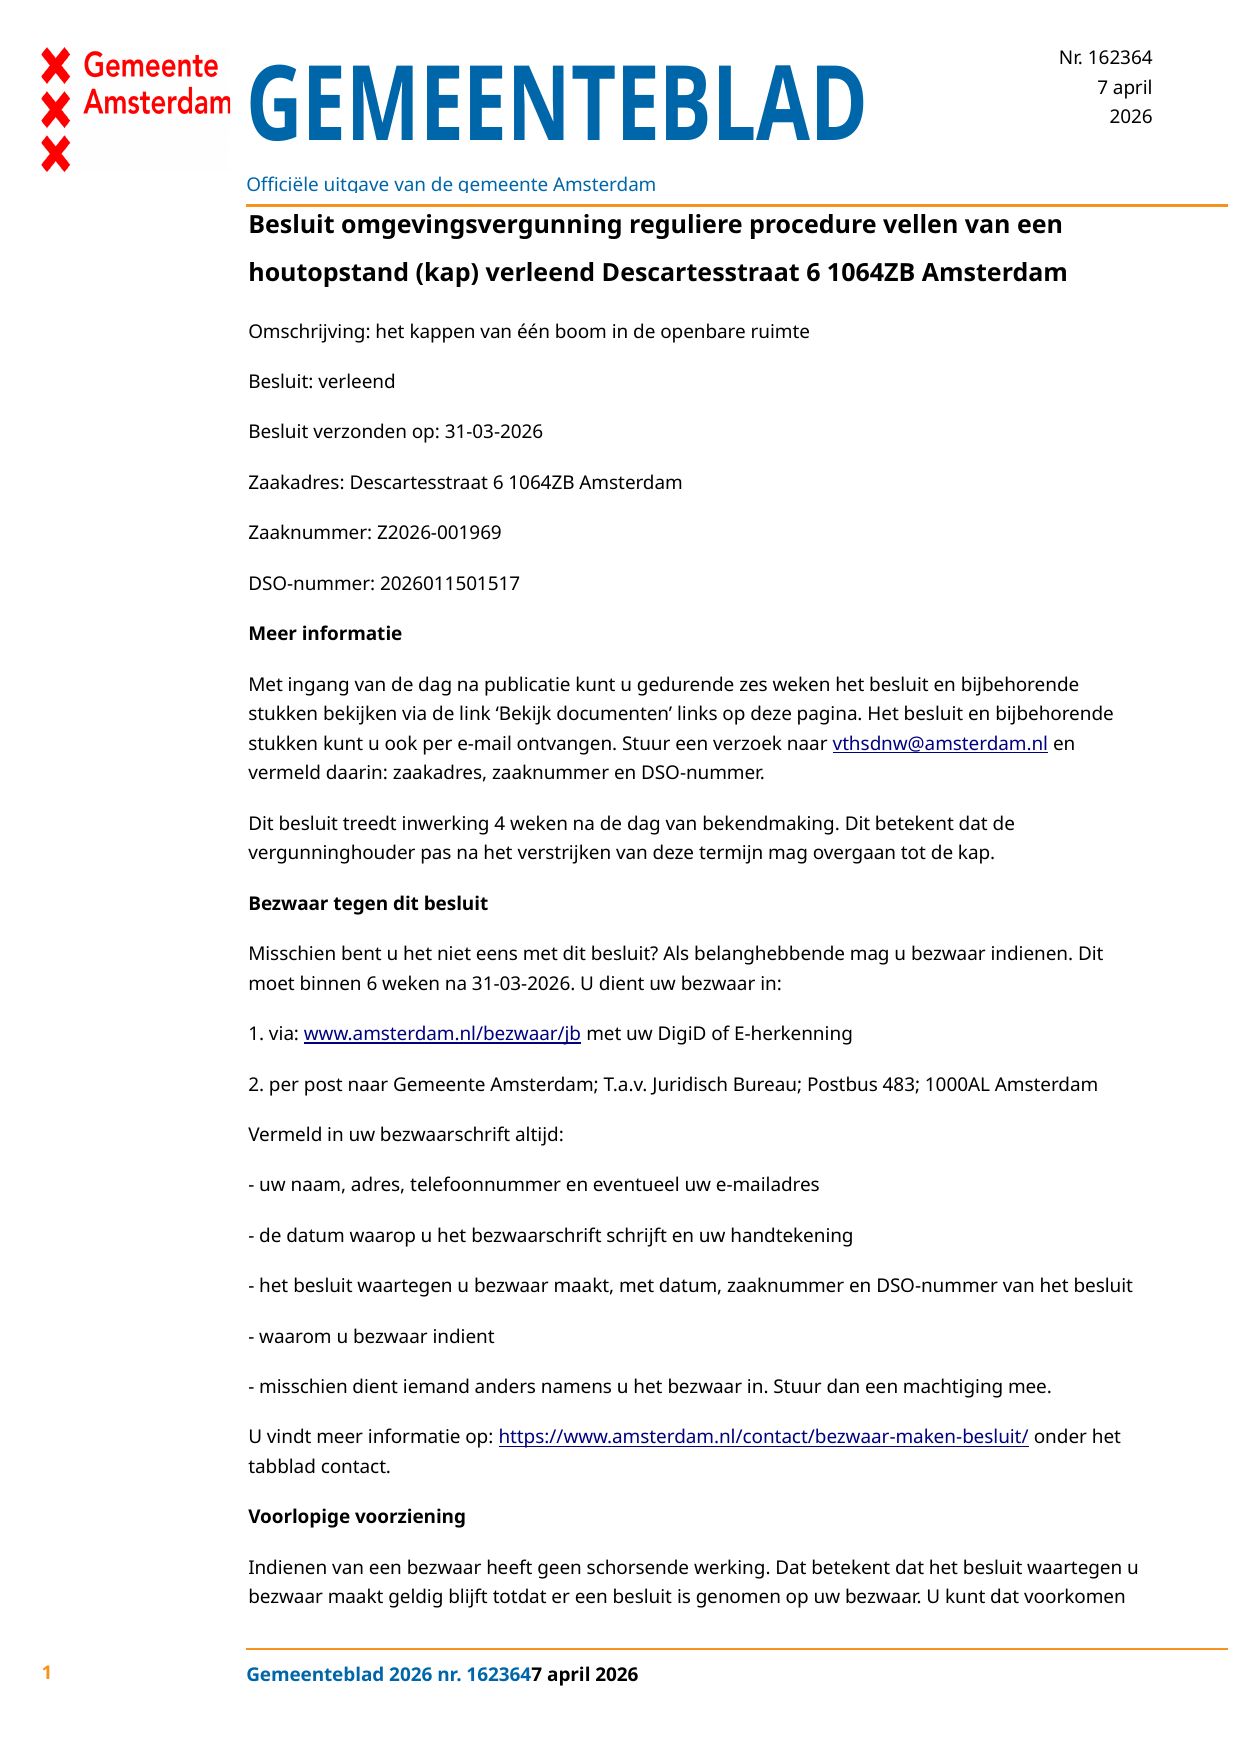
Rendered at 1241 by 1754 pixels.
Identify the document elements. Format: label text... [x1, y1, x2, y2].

text - waarom u bezwaar indient [248, 1323, 1152, 1349]
text Besluit: verleend [248, 368, 1152, 394]
text - de datum waarop u het bezwaarschrift schrijft en uw handtekening [248, 1222, 1152, 1248]
text 2. per post naar Gemeente Amsterdam; T.a.v. Juridisch Bureau; Postbus 483; 1000AL Amsterdam [248, 1071, 1152, 1097]
text Besluit omgevingsvergunning reguliere procedure vellen van een houtopstand (kap) verleend Descartesstraat 6 1064ZB Amsterdam [248, 207, 1152, 288]
text Indienen van een bezwaar heeft geen schorsende werking. Dat betekent dat het besluit waartegen u bezwaar maakt geldig blijft totdat er een besluit is genomen op uw bezwaar. U kunt dat voorkomen [248, 1554, 1152, 1609]
text Meer informatie [248, 620, 1152, 646]
text Vermeld in uw bezwaarschrift altijd: [248, 1121, 1152, 1147]
picture [41, 47, 231, 172]
text Bezwaar tegen dit besluit [248, 890, 1152, 916]
text Misschien bent u het niet eens met dit besluit? Als belanghebbende mag u bezwaar indienen. Dit moet binnen 6 weken na 31-03-2026. U dient uw bezwaar in: [248, 940, 1152, 996]
text Met ingang van de dag na publicatie kunt u gedurende zes weken het besluit en bijbehorende stukken bekijken via de link ‘Bekijk documenten’ links op deze pagina. Het besluit en bijbehorende stukken kunt u ook per e-mail ontvangen. Stuur een verzoek naar vthsdnw@amsterdam.nl en vermeld daarin: zaakadres, zaaknummer en DSO-nummer. [248, 671, 1152, 785]
text 1. via: www.amsterdam.nl/bezwaar/jb met uw DigiD of E-herkenning [248, 1020, 1152, 1046]
text - uw naam, adres, telefoonnummer en eventueel uw e-mailadres [248, 1172, 1152, 1197]
text Besluit verzonden op: 31-03-2026 [248, 419, 1152, 444]
text Voorlopige voorziening [248, 1504, 1152, 1529]
text Dit besluit treedt inwerking 4 weken na de dag van bekendmaking. Dit betekent dat de vergunninghouder pas na het verstrijken van deze termijn mag overgaan tot de kap. [248, 810, 1152, 865]
text - het besluit waartegen u bezwaar maakt, met datum, zaaknummer en DSO-nummer van het besluit [248, 1272, 1152, 1298]
text DSO-nummer: 2026011501517 [248, 570, 1152, 596]
text Zaaknummer: Z2026-001969 [248, 519, 1152, 545]
text - misschien dient iemand anders namens u het bezwaar in. Stuur dan een machtiging mee. [248, 1373, 1152, 1399]
text Zaakadres: Descartesstraat 6 1064ZB Amsterdam [248, 469, 1152, 495]
text U vindt meer informatie op: https://www.amsterdam.nl/contact/bezwaar-maken-besluit/ onder het tabblad contact. [248, 1424, 1152, 1479]
text Omschrijving: het kappen van één boom in de openbare ruimte [248, 318, 1152, 344]
